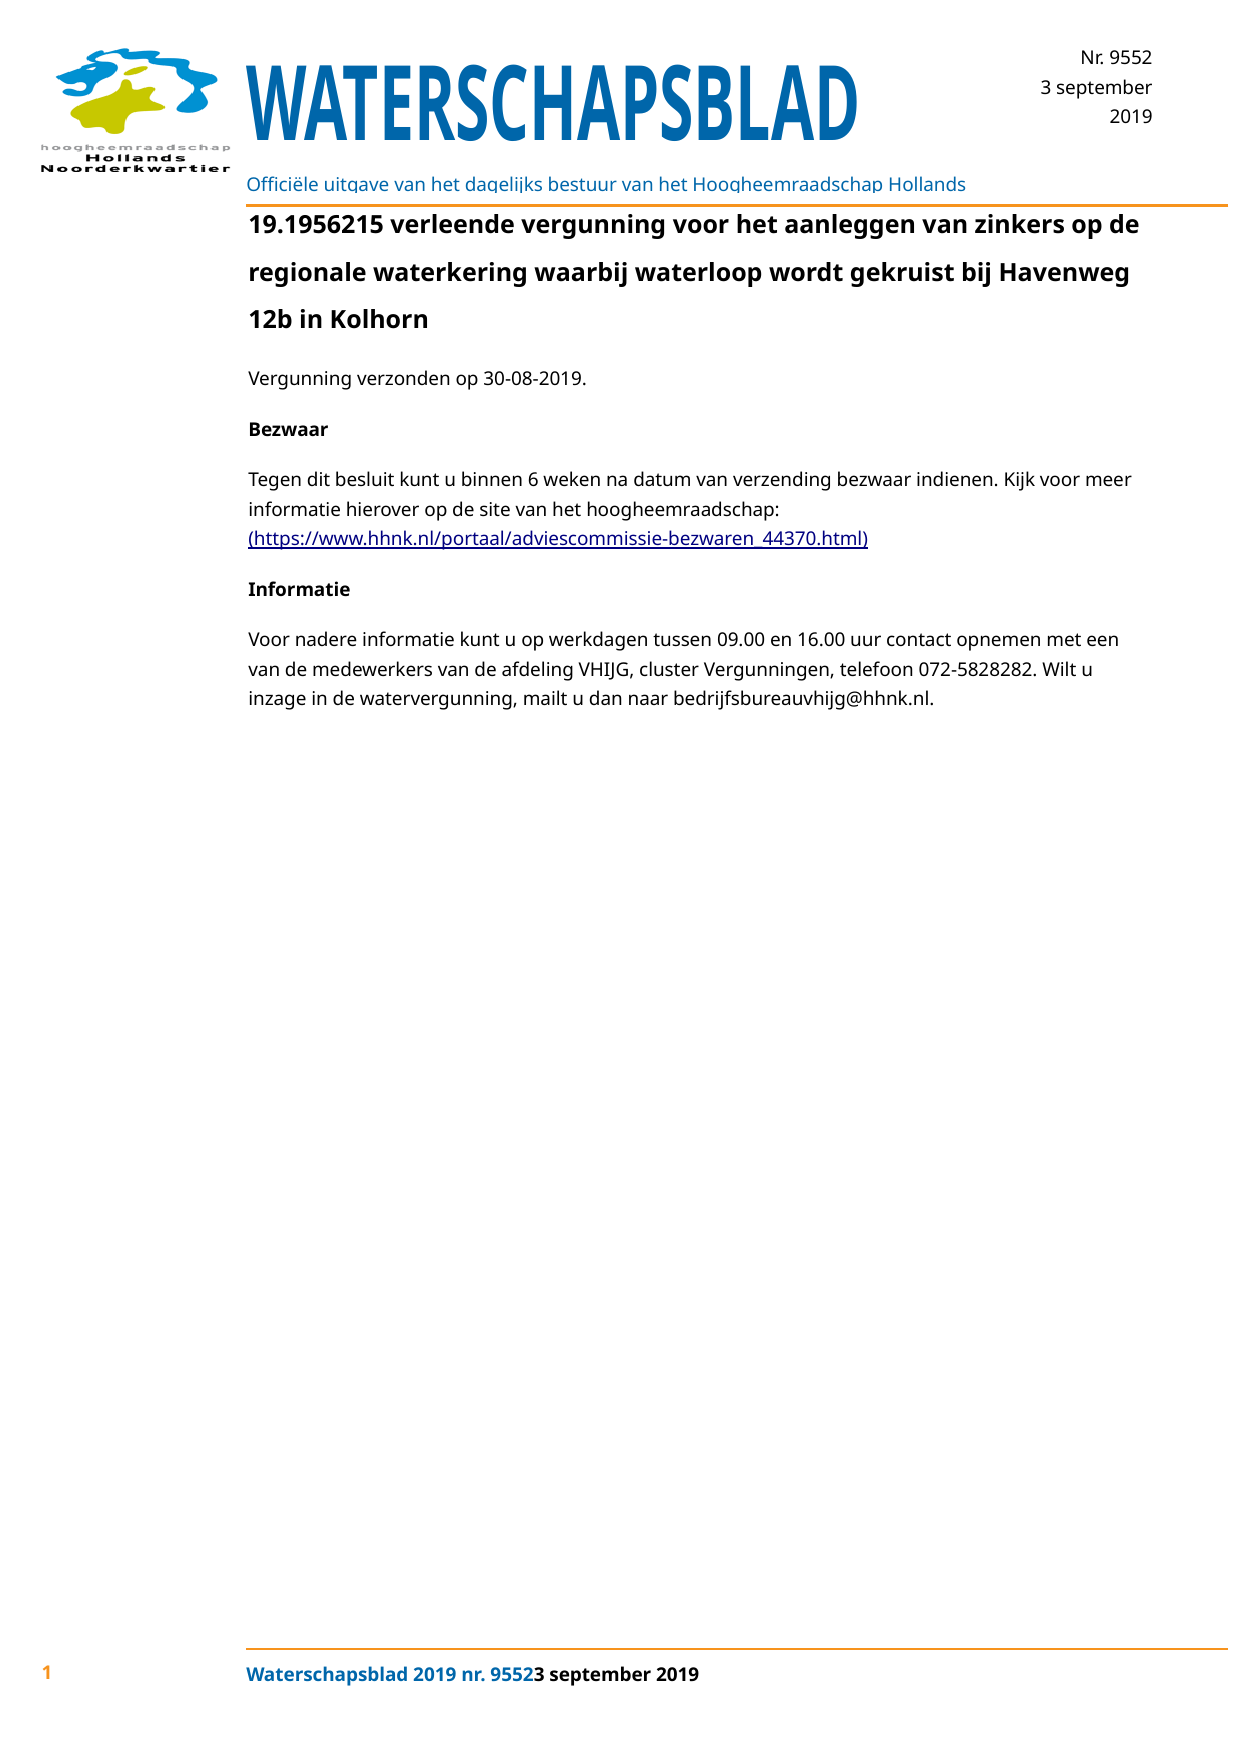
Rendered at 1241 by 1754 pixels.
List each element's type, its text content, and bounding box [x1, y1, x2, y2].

text Vergunning verzonden op 30-08-2019. [248, 366, 1152, 391]
picture [41, 47, 231, 172]
text Tegen dit besluit kunt u binnen 6 weken na datum van verzending bezwaar indienen. Kijk voor meer informatie hierover op de site van het hoogheemraadschap: (https://www.hhnk.nl/portaal/adviescommissie-bezwaren_44370.html) [248, 466, 1152, 551]
text Voor nadere informatie kunt u op werkdagen tussen 09.00 en 16.00 uur contact opnemen met een van de medewerkers van de afdeling VHIJG, cluster Vergunningen, telefoon 072-5828282. Wilt u inzage in de watervergunning, mailt u dan naar bedrijfsbureauvhijg@hhnk.nl. [248, 626, 1152, 711]
text Informatie [248, 576, 1152, 602]
text Bezwaar [248, 416, 1152, 442]
text 19.1956215 verleende vergunning voor het aanleggen van zinkers op de regionale waterkering waarbij waterloop wordt gekruist bij Havenweg 12b in Kolhorn [248, 207, 1152, 336]
